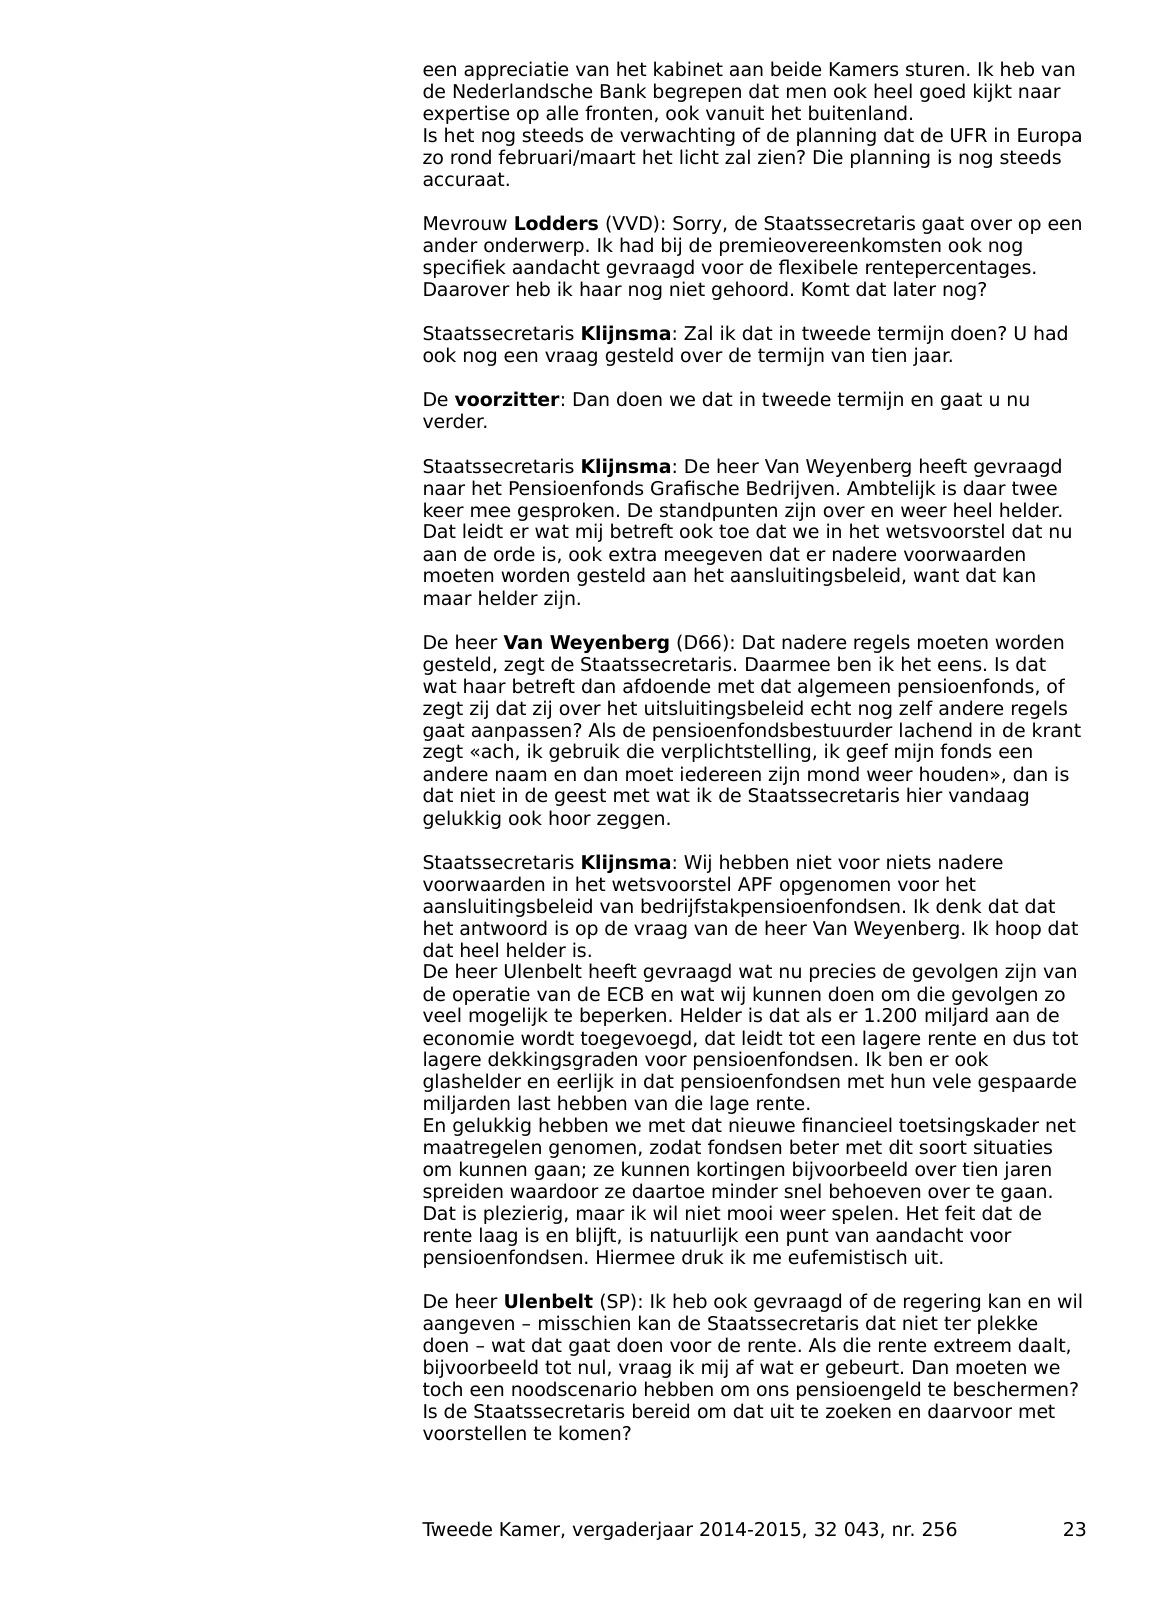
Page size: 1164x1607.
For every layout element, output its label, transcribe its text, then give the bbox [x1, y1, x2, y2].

text De voorzitter: Dan doen we dat in tweede termijn en gaat u nu verder. [422, 389, 1087, 433]
text De heer Van Weyenberg (D66): Dat nadere regels moeten worden gesteld, zegt de Staatssecretaris. Daarmee ben ik het eens. Is dat wat haar betreft dan afdoende met dat algemeen pensioenfonds, of zegt zij dat zij over het uitsluitingsbeleid echt nog zelf andere regels gaat aanpassen? Als de pensioenfondsbestuurder lachend in de krant zegt «ach, ik gebruik die verplichtstelling, ik geef mijn fonds een andere naam en dan moet iedereen zijn mond weer houden», dan is dat niet in de geest met wat ik de Staatssecretaris hier vandaag gelukkig ook hoor zeggen. [422, 632, 1087, 829]
text Staatssecretaris Klijnsma: Wij hebben niet voor niets nadere voorwaarden in het wetsvoorstel APF opgenomen voor het aansluitingsbeleid van bedrijfstakpensioenfondsen. Ik denk dat dat het antwoord is op de vraag van de heer Van Weyenberg. Ik hoop dat dat heel helder is. [422, 852, 1087, 961]
text De heer Ulenbelt (SP): Ik heb ook gevraagd of de regering kan en wil aangeven – misschien kan de Staatssecretaris dat niet ter plekke doen – wat dat gaat doen voor de rente. Als die rente extreem daalt, bijvoorbeeld tot nul, vraag ik mij af wat er gebeurt. Dan moeten we toch een noodscenario hebben om ons pensioengeld te beschermen? Is de Staatssecretaris bereid om dat uit te zoeken en daarvoor met voorstellen te komen? [422, 1291, 1087, 1445]
text Is het nog steeds de verwachting of de planning dat de UFR in Europa zo rond februari/maart het licht zal zien? Die planning is nog steeds accuraat. [422, 125, 1087, 191]
text Staatssecretaris Klijnsma: De heer Van Weyenberg heeft gevraagd naar het Pensioenfonds Grafische Bedrijven. Ambtelijk is daar twee keer mee gesproken. De standpunten zijn over en weer heel helder. Dat leidt er wat mij betreft ook toe dat we in het wetsvoorstel dat nu aan de orde is, ook extra meegeven dat er nadere voorwaarden moeten worden gesteld aan het aansluitingsbeleid, want dat kan maar helder zijn. [422, 456, 1087, 609]
text En gelukkig hebben we met dat nieuwe financieel toetsingskader net maatregelen genomen, zodat fondsen beter met dit soort situaties om kunnen gaan; ze kunnen kortingen bijvoorbeeld over tien jaren spreiden waardoor ze daartoe minder snel behoeven over te gaan. Dat is plezierig, maar ik wil niet mooi weer spelen. Het feit dat de rente laag is en blijft, is natuurlijk een punt van aandacht voor pensioenfondsen. Hiermee druk ik me eufemistisch uit. [422, 1115, 1087, 1269]
text een appreciatie van het kabinet aan beide Kamers sturen. Ik heb van de Nederlandsche Bank begrepen dat men ook heel goed kijkt naar expertise op alle fronten, ook vanuit het buitenland. [422, 59, 1087, 125]
text Mevrouw Lodders (VVD): Sorry, de Staatssecretaris gaat over op een ander onderwerp. Ik had bij de premieovereenkomsten ook nog specifiek aandacht gevraagd voor de flexibele rentepercentages. Daarover heb ik haar nog niet gehoord. Komt dat later nog? [422, 213, 1087, 301]
text De heer Ulenbelt heeft gevraagd wat nu precies de gevolgen zijn van de operatie van de ECB en wat wij kunnen doen om die gevolgen zo veel mogelijk te beperken. Helder is dat als er 1.200 miljard aan de economie wordt toegevoegd, dat leidt tot een lagere rente en dus tot lagere dekkingsgraden voor pensioenfondsen. Ik ben er ook glashelder en eerlijk in dat pensioenfondsen met hun vele gespaarde miljarden last hebben van die lage rente. [422, 961, 1087, 1115]
text Staatssecretaris Klijnsma: Zal ik dat in tweede termijn doen? U had ook nog een vraag gesteld over de termijn van tien jaar. [422, 323, 1087, 367]
